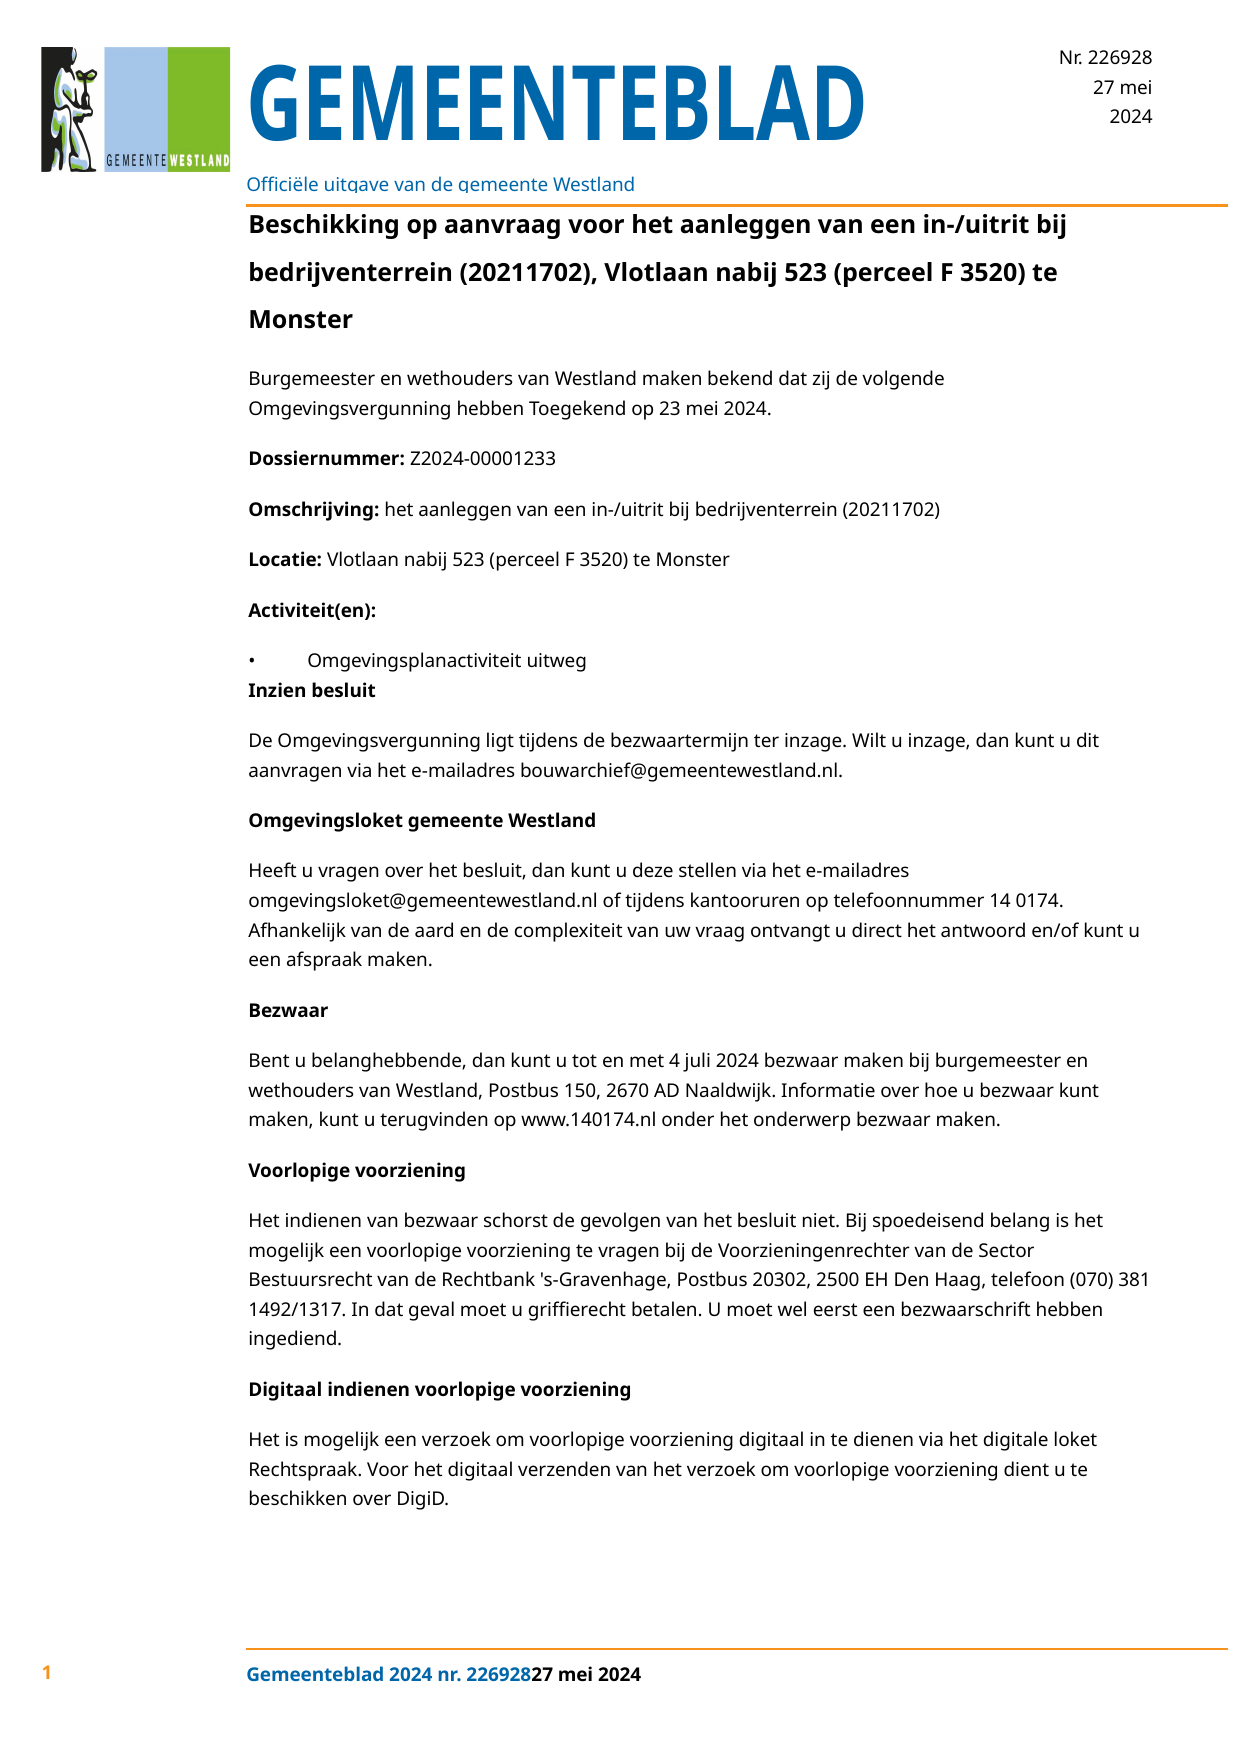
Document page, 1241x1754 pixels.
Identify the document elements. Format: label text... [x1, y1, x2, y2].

text Locatie: Vlotlaan nabij 523 (perceel F 3520) te Monster [248, 546, 1152, 572]
text De Omgevingsvergunning ligt tijdens de bezwaartermijn ter inzage. Wilt u inzage, dan kunt u dit aanvragen via het e-mailadres bouwarchief@gemeentewestland.nl. [248, 727, 1152, 782]
text Dossiernummer: Z2024-00001233 [248, 446, 1152, 471]
text Het is mogelijk een verzoek om voorlopige voorziening digitaal in te dienen via het digitale loket Rechtspraak. Voor het digitaal verzenden van het verzoek om voorlopige voorziening dient u te beschikken over DigiD. [248, 1426, 1152, 1511]
text Omschrijving: het aanleggen van een in-/uitrit bij bedrijventerrein (20211702) [248, 496, 1152, 522]
text Burgemeester en wethouders van Westland maken bekend dat zij de volgende Omgevingsvergunning hebben Toegekend op 23 mei 2024. [248, 366, 1152, 421]
text Het indienen van bezwaar schorst de gevolgen van het besluit niet. Bij spoedeisend belang is het mogelijk een voorlopige voorziening te vragen bij de Voorzieningenrechter van de Sector Bestuursrecht van de Rechtbank 's-Gravenhage, Postbus 20302, 2500 EH Den Haag, telefoon (070) 381 1492/1317. In dat geval moet u griffierecht betalen. U moet wel eerst een bezwaarschrift hebben ingediend. [248, 1207, 1152, 1351]
text Inzien besluit [248, 677, 1152, 702]
text Heeft u vragen over het besluit, dan kunt u deze stellen via het e-mailadres omgevingsloket@gemeentewestland.nl of tijdens kantooruren op telefoonnummer 14 0174. Afhankelijk van de aard en de complexiteit van uw vraag ontvangt u direct het antwoord en/of kunt u een afspraak maken. [248, 858, 1152, 972]
text Beschikking op aanvraag voor het aanleggen van een in-/uitrit bij bedrijventerrein (20211702), Vlotlaan nabij 523 (perceel F 3520) te Monster [248, 207, 1152, 336]
text Voorlopige voorziening [248, 1157, 1152, 1182]
text Bezwaar [248, 997, 1152, 1022]
picture [41, 47, 231, 172]
text Digitaal indienen voorlopige voorziening [248, 1376, 1152, 1402]
text Activiteit(en): [248, 597, 1152, 622]
text Bent u belanghebbende, dan kunt u tot en met 4 juli 2024 bezwaar maken bij burgemeester en wethouders van Westland, Postbus 150, 2670 AD Naaldwijk. Informatie over hoe u bezwaar kunt maken, kunt u terugvinden op www.140174.nl onder het onderwerp bezwaar maken. [248, 1047, 1152, 1132]
text Omgevingsloket gemeente Westland [248, 807, 1152, 833]
list Omgevingsplanactiviteit uitweg [248, 647, 1152, 673]
